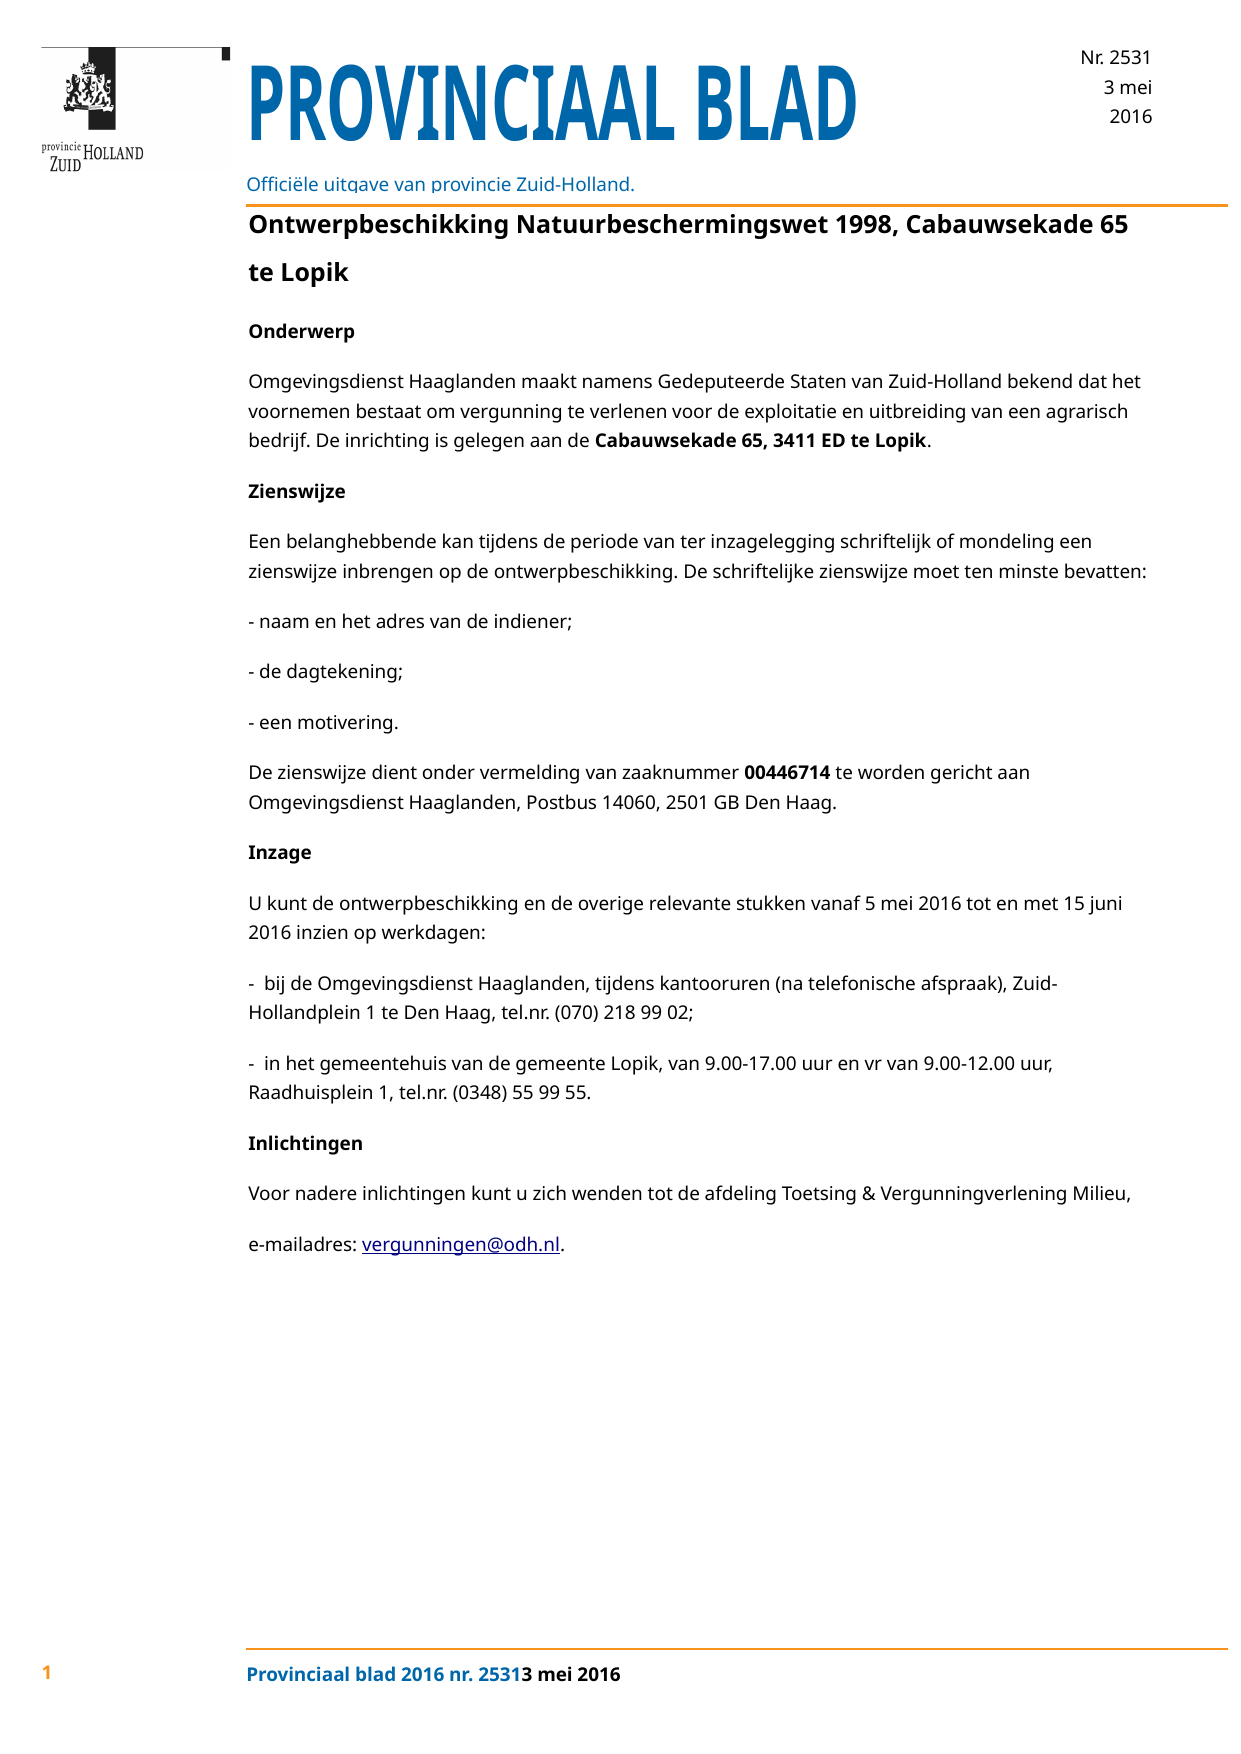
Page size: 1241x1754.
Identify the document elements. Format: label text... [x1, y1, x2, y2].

text - een motivering. [248, 709, 1152, 735]
text Inlichtingen [248, 1130, 1152, 1156]
text U kunt de ontwerpbeschikking en de overige relevante stukken vanaf 5 mei 2016 tot en met 15 juni 2016 inzien op werkdagen: [248, 890, 1152, 945]
text Ontwerpbeschikking Natuurbeschermingswet 1998, Cabauwsekade 65 te Lopik [248, 207, 1152, 288]
text Een belanghebbende kan tijdens de periode van ter inzagelegging schriftelijk of mondeling een zienswijze inbrengen op de ontwerpbeschikking. De schriftelijke zienswijze moet ten minste bevatten: [248, 528, 1152, 584]
text - de dagtekening; [248, 659, 1152, 684]
text - naam en het adres van de indiener; [248, 608, 1152, 634]
text Omgevingsdienst Haaglanden maakt namens Gedeputeerde Staten van Zuid-Holland bekend dat het voornemen bestaat om vergunning te verlenen voor de exploitatie en uitbreiding van een agrarisch bedrijf. De inrichting is gelegen aan de Cabauwsekade 65, 3411 ED te Lopik. [248, 368, 1152, 453]
text - in het gemeentehuis van de gemeente Lopik, van 9.00-17.00 uur en vr van 9.00-12.00 uur, Raadhuisplein 1, tel.nr. (0348) 55 99 55. [248, 1050, 1152, 1105]
text Inzage [248, 839, 1152, 865]
text De zienswijze dient onder vermelding van zaaknummer 00446714 te worden gericht aan Omgevingsdienst Haaglanden, Postbus 14060, 2501 GB Den Haag. [248, 759, 1152, 815]
text e-mailadres: vergunningen@odh.nl. [248, 1231, 1152, 1257]
text Onderwerp [248, 318, 1152, 344]
text - bij de Omgevingsdienst Haaglanden, tijdens kantooruren (na telefonische afspraak), Zuid-Hollandplein 1 te Den Haag, tel.nr. (070) 218 99 02; [248, 970, 1152, 1025]
text Voor nadere inlichtingen kunt u zich wenden tot de afdeling Toetsing & Vergunningverlening Milieu, [248, 1180, 1152, 1206]
picture [41, 47, 231, 172]
text Zienswijze [248, 478, 1152, 504]
